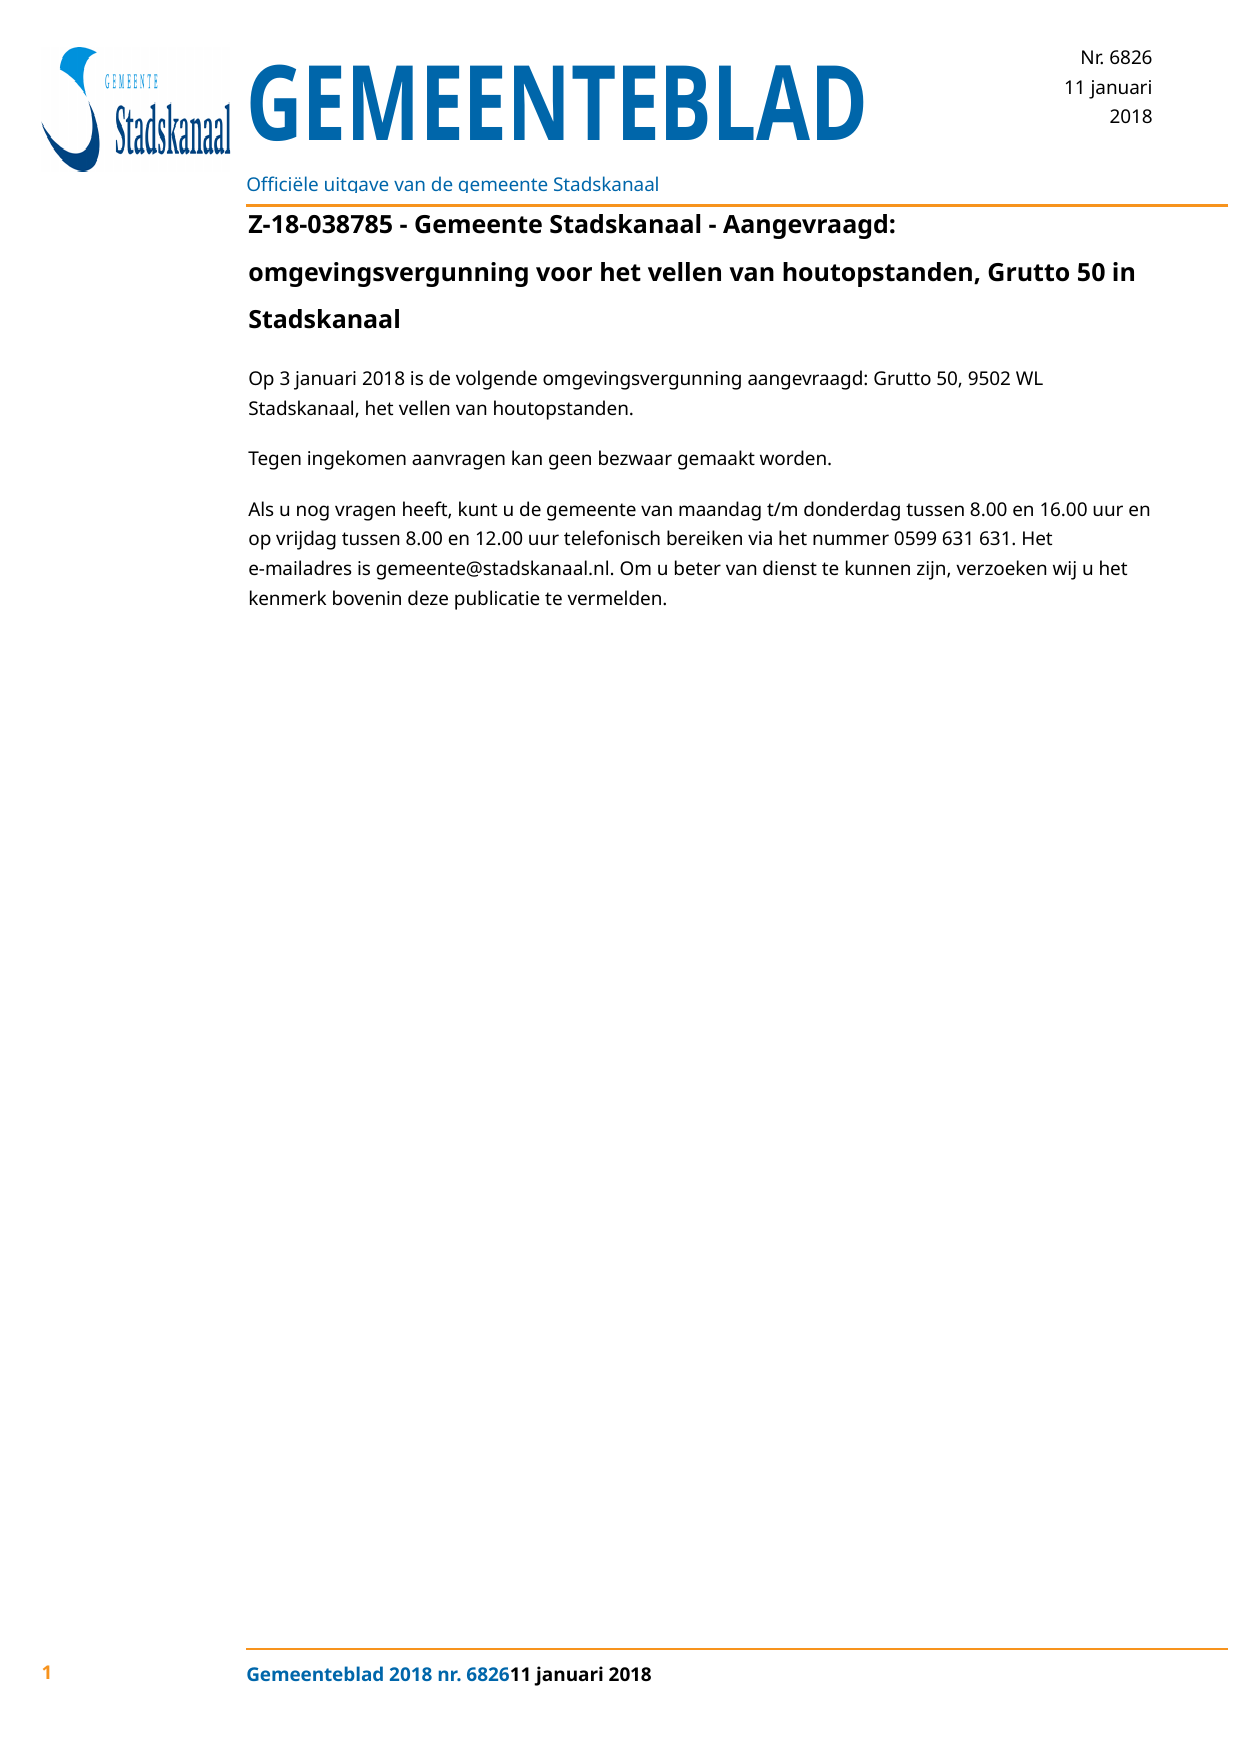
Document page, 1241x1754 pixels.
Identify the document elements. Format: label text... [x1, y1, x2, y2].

picture [41, 47, 231, 172]
text Tegen ingekomen aanvragen kan geen bezwaar gemaakt worden. [248, 446, 1152, 471]
text Als u nog vragen heeft, kunt u de gemeente van maandag t/m donderdag tussen 8.00 en 16.00 uur en op vrijdag tussen 8.00 en 12.00 uur telefonisch bereiken via het nummer 0599 631 631. Het e‑mailadres is gemeente@stadskanaal.nl. Om u beter van dienst te kunnen zijn, verzoeken wij u het kenmerk bovenin deze publicatie te vermelden. [248, 496, 1152, 610]
text Z-18-038785 - Gemeente Stadskanaal - Aangevraagd: omgevingsvergunning voor het vellen van houtopstanden, Grutto 50 in Stadskanaal [248, 207, 1152, 336]
text Op 3 januari 2018 is de volgende omgevingsvergunning aangevraagd: Grutto 50, 9502 WL Stadskanaal, het vellen van houtopstanden. [248, 366, 1152, 421]
